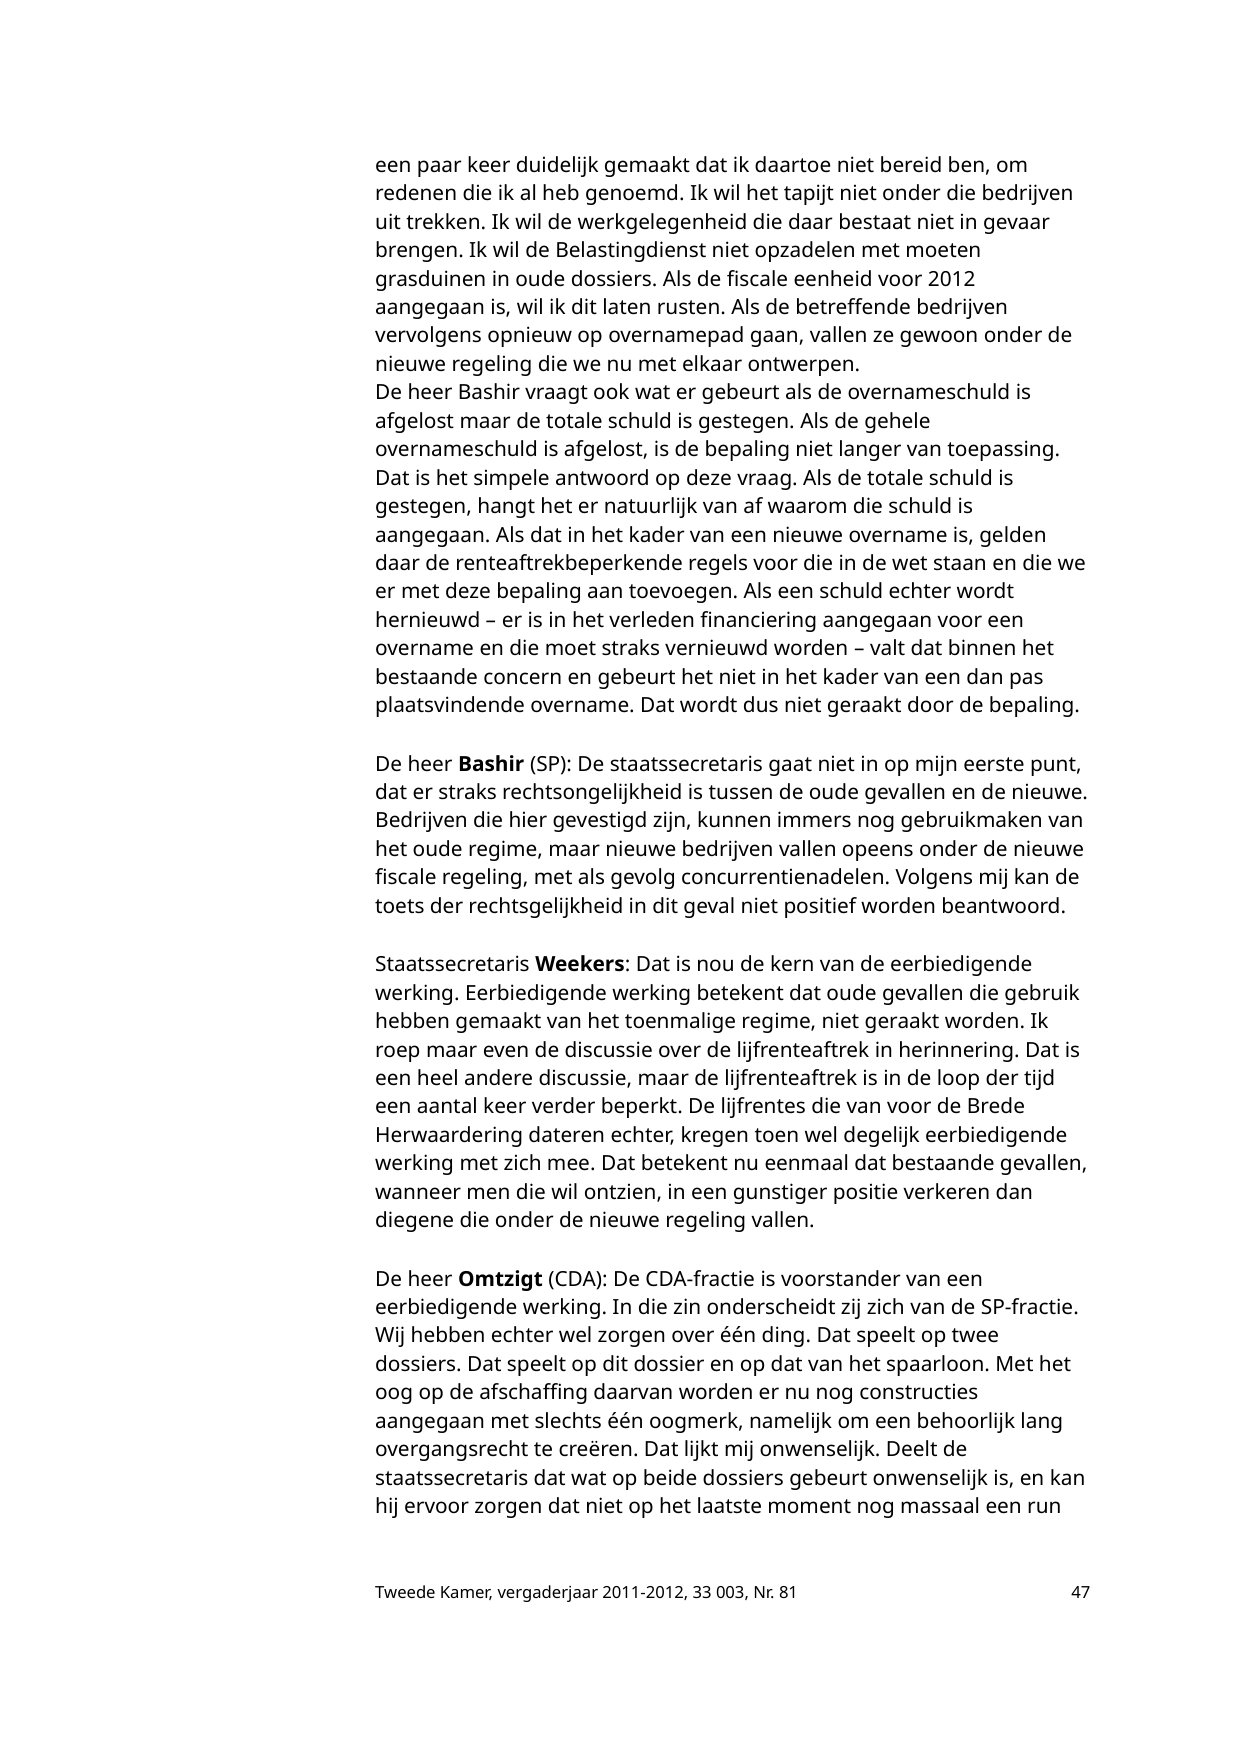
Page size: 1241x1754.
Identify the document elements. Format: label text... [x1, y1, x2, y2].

text een paar keer duidelijk gemaakt dat ik daartoe niet bereid ben, om redenen die ik al heb genoemd. Ik wil het tapijt niet onder die bedrijven uit trekken. Ik wil de werkgelegenheid die daar bestaat niet in gevaar brengen. Ik wil de Belastingdienst niet opzadelen met moeten grasduinen in oude dossiers. Als de fiscale eenheid voor 2012 aangegaan is, wil ik dit laten rusten. Als de betreffende bedrijven vervolgens opnieuw op overnamepad gaan, vallen ze gewoon onder de nieuwe regeling die we nu met elkaar ontwerpen. [375, 150, 1090, 377]
text De heer Bashir (SP): De staatssecretaris gaat niet in op mijn eerste punt, dat er straks rechtsongelijkheid is tussen de oude gevallen en de nieuwe. Bedrijven die hier gevestigd zijn, kunnen immers nog gebruikmaken van het oude regime, maar nieuwe bedrijven vallen opeens onder de nieuwe fiscale regeling, met als gevolg concurrentienadelen. Volgens mij kan de toets der rechtsgelijkheid in dit geval niet positief worden beantwoord. [375, 749, 1090, 919]
text Staatssecretaris Weekers: Dat is nou de kern van de eerbiedigende werking. Eerbiedigende werking betekent dat oude gevallen die gebruik hebben gemaakt van het toenmalige regime, niet geraakt worden. Ik roep maar even de discussie over de lijfrenteaftrek in herinnering. Dat is een heel andere discussie, maar de lijfrenteaftrek is in de loop der tijd een aantal keer verder beperkt. De lijfrentes die van voor de Brede Herwaardering dateren echter, kregen toen wel degelijk eerbiedigende werking met zich mee. Dat betekent nu eenmaal dat bestaande gevallen, wanneer men die wil ontzien, in een gunstiger positie verkeren dan diegene die onder de nieuwe regeling vallen. [375, 949, 1090, 1234]
text De heer Omtzigt (CDA): De CDA-fractie is voorstander van een eerbiedigende werking. In die zin onderscheidt zij zich van de SP-fractie. Wij hebben echter wel zorgen over één ding. Dat speelt op twee dossiers. Dat speelt op dit dossier en op dat van het spaarloon. Met het oog op de afschaffing daarvan worden er nu nog constructies aangegaan met slechts één oogmerk, namelijk om een behoorlijk lang overgangsrecht te creëren. Dat lijkt mij onwenselijk. Deelt de staatssecretaris dat wat op beide dossiers gebeurt onwenselijk is, en kan hij ervoor zorgen dat niet op het laatste moment nog massaal een run [375, 1264, 1090, 1520]
text De heer Bashir vraagt ook wat er gebeurt als de overnameschuld is afgelost maar de totale schuld is gestegen. Als de gehele overnameschuld is afgelost, is de bepaling niet langer van toepassing. Dat is het simpele antwoord op deze vraag. Als de totale schuld is gestegen, hangt het er natuurlijk van af waarom die schuld is aangegaan. Als dat in het kader van een nieuwe overname is, gelden daar de renteaftrekbeperkende regels voor die in de wet staan en die we er met deze bepaling aan toevoegen. Als een schuld echter wordt hernieuwd – er is in het verleden financiering aangegaan voor een overname en die moet straks vernieuwd worden – valt dat binnen het bestaande concern en gebeurt het niet in het kader van een dan pas plaatsvindende overname. Dat wordt dus niet geraakt door de bepaling. [375, 377, 1090, 719]
